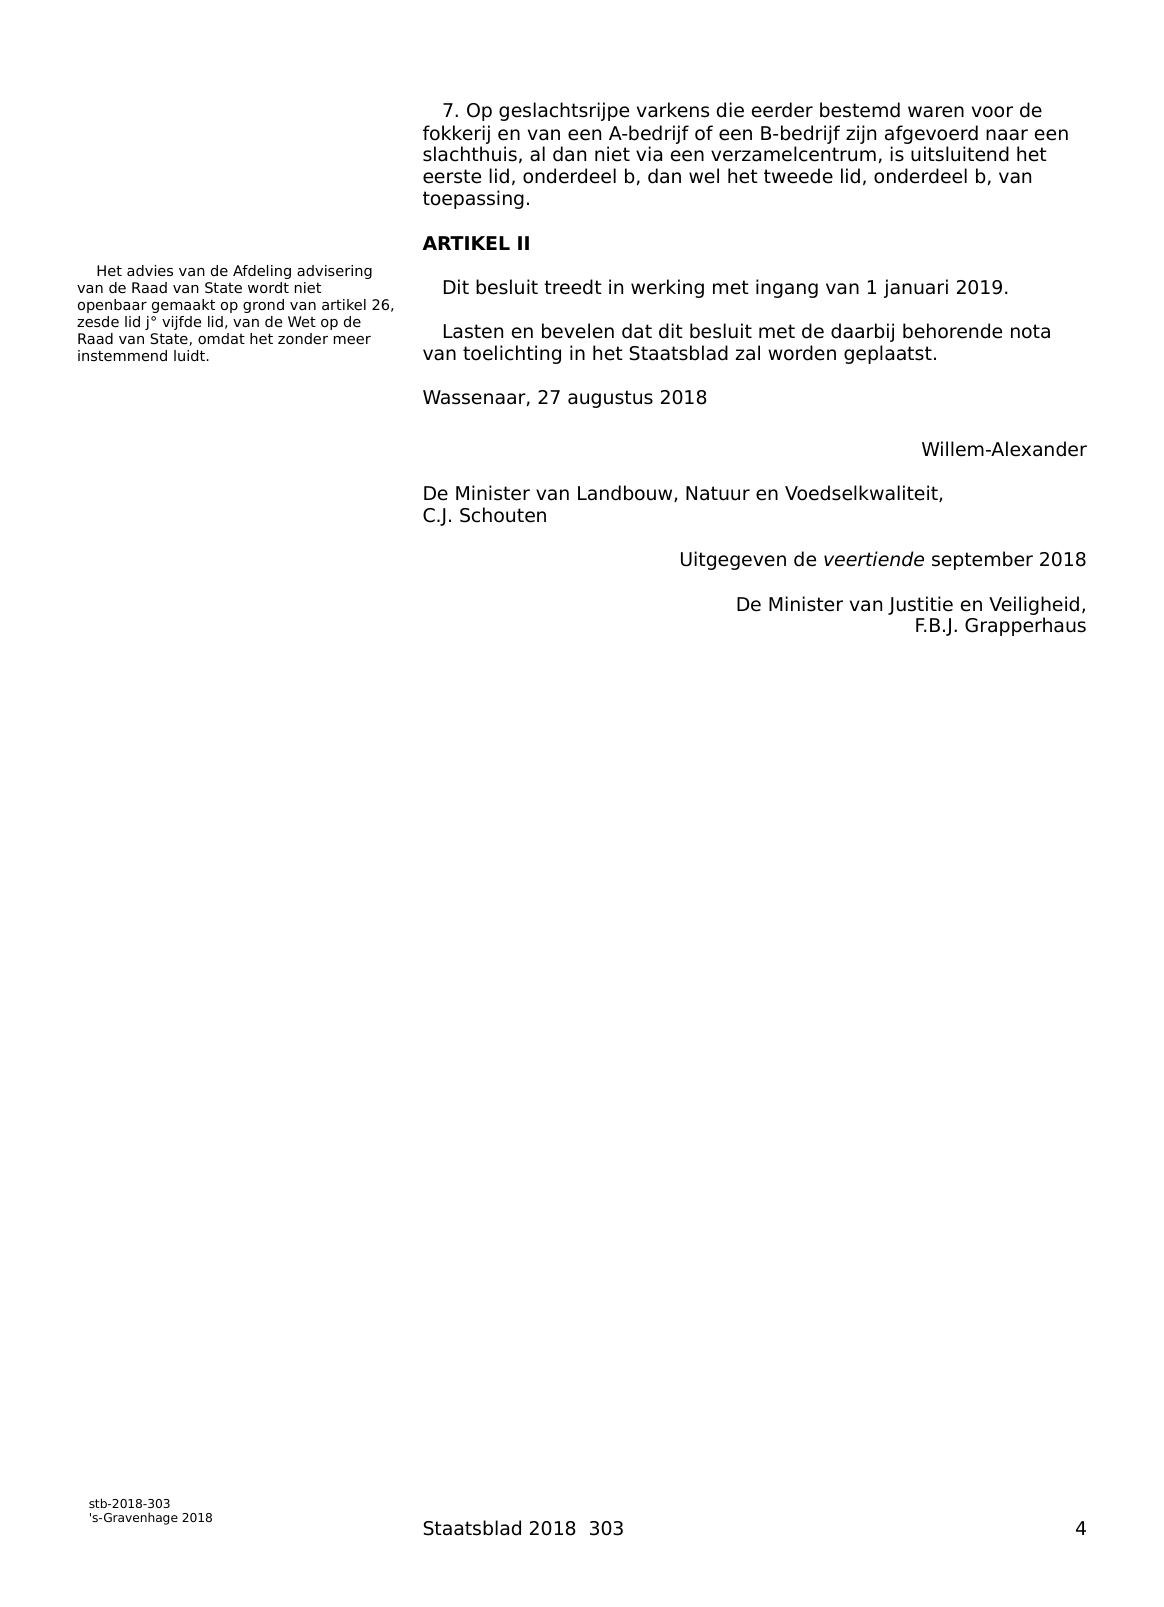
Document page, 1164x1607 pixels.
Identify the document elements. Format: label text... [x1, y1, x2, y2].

text Lasten en bevelen dat dit besluit met de daarbij behorende nota van toelichting in het Staatsblad zal worden geplaatst. [422, 321, 1087, 365]
subtitle ARTIKEL II [422, 232, 1087, 254]
text Uitgegeven de veertiende september 2018 [422, 549, 1087, 571]
text Dit besluit treedt in werking met ingang van 1 januari 2019. [422, 277, 1087, 299]
text Willem-Alexander [422, 439, 1087, 461]
text stb-2018-303 [88, 1497, 323, 1511]
text De Minister van Justitie en Veiligheid, F.B.J. Grapperhaus [422, 593, 1087, 637]
text 7. Op geslachtsrijpe varkens die eerder bestemd waren voor de fokkerij en van een A-bedrijf of een B-bedrijf zijn afgevoerd naar een slachthuis, al dan niet via een verzamelcentrum, is uitsluitend het eerste lid, onderdeel b, dan wel het tweede lid, onderdeel b, van toepassing. [422, 100, 1087, 210]
text Het advies van de Afdeling advisering van de Raad van State wordt niet openbaar gemaakt op grond van artikel 26, zesde lid j° vijfde lid, van de Wet op de Raad van State, omdat het zonder meer instemmend luidt. [77, 263, 396, 365]
text 's-Gravenhage 2018 [88, 1511, 323, 1525]
text De Minister van Landbouw, Natuur en Voedselkwaliteit, C.J. Schouten [422, 483, 1087, 527]
text Wassenaar, 27 augustus 2018 [422, 387, 1087, 409]
